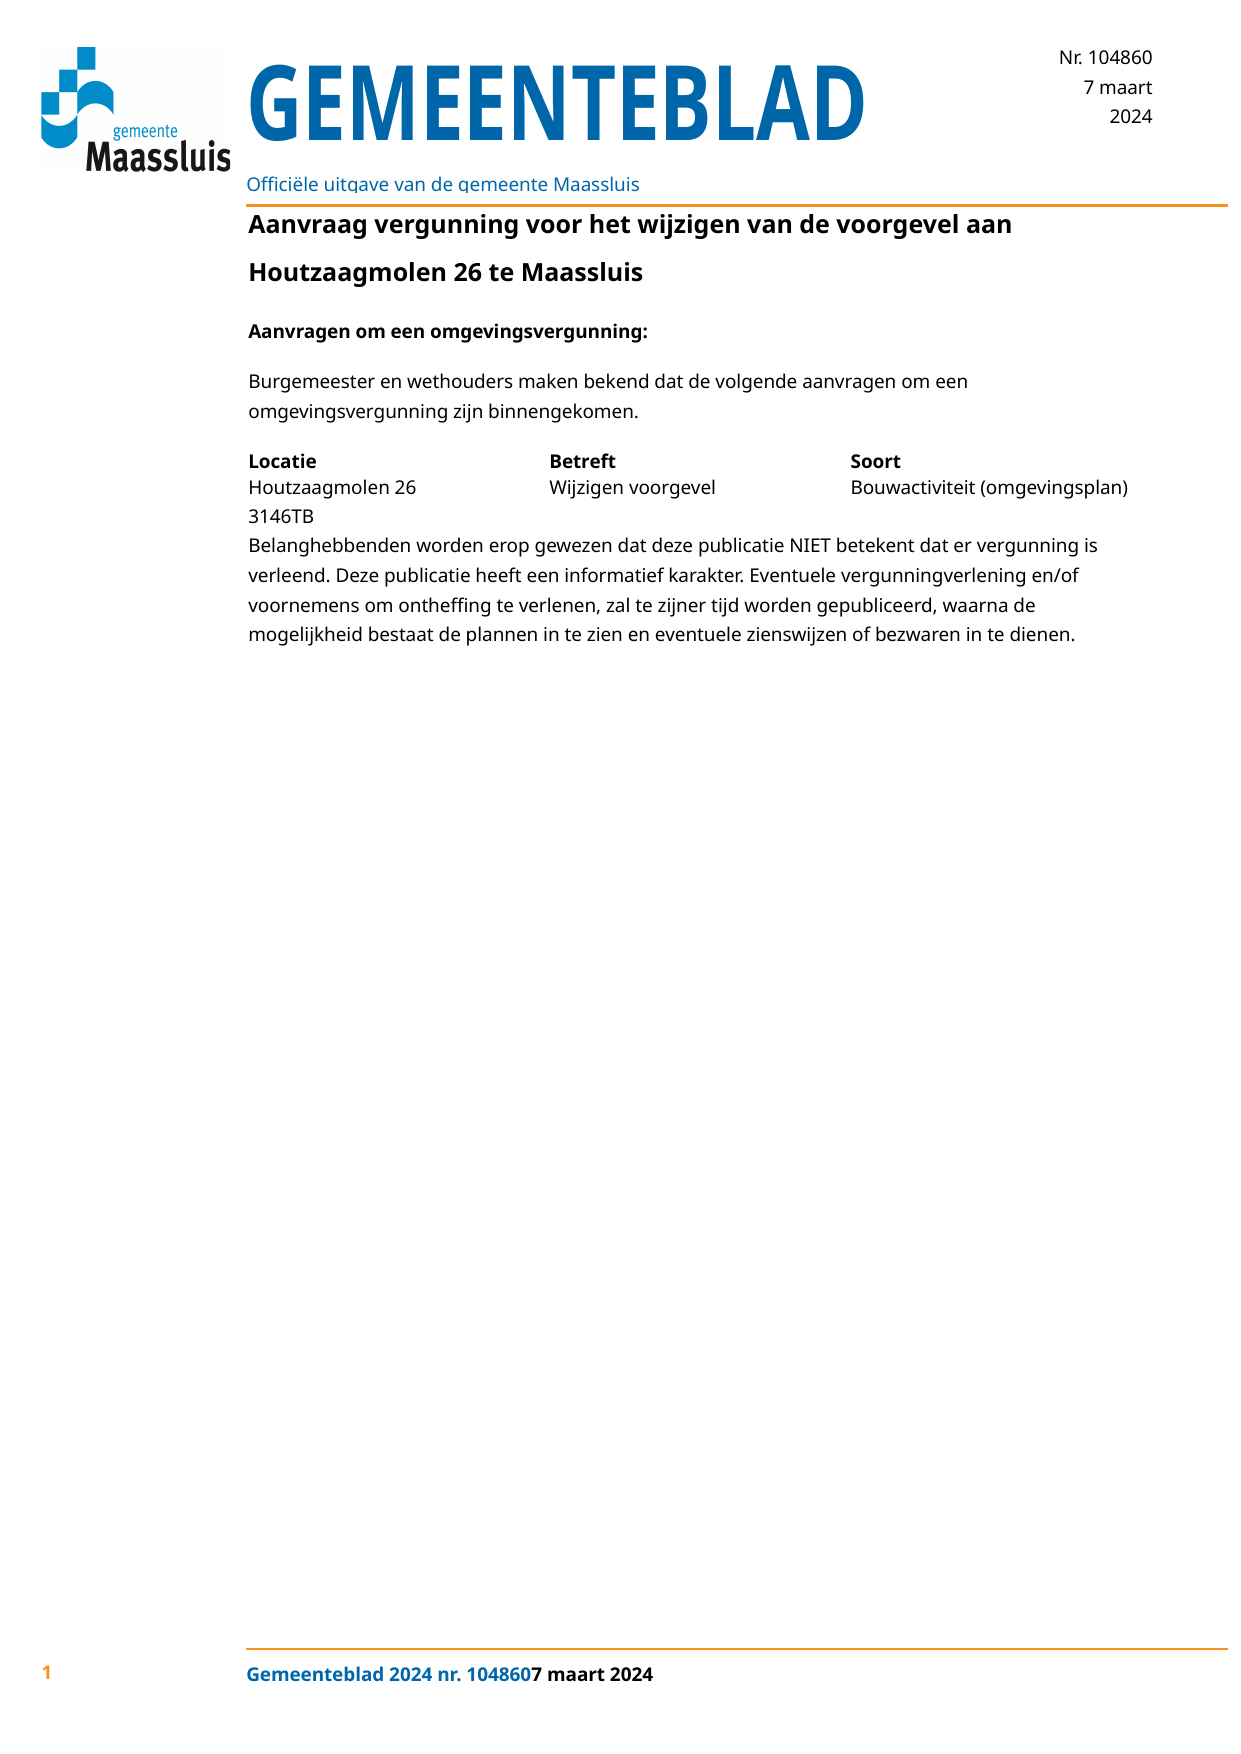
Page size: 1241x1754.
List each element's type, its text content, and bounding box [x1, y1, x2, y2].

table_cell Wijzigen voorgevel [549, 474, 850, 529]
table_header Locatie [248, 449, 549, 474]
text Aanvragen om een omgevingsvergunning: [248, 318, 1152, 344]
table_cell Houtzaagmolen 26 3146TB [248, 474, 549, 529]
table_header Betreft [549, 449, 850, 474]
picture [41, 47, 77, 92]
table_cell Bouwactiviteit (omgevingsplan) [850, 474, 1152, 529]
table_header Soort [850, 449, 1152, 474]
text Burgemeester en wethouders maken bekend dat de volgende aanvragen om een omgevingsvergunning zijn binnengekomen. [248, 368, 1152, 424]
text Aanvraag vergunning voor het wijzigen van de voorgevel aan Houtzaagmolen 26 te Maassluis [248, 207, 1152, 288]
picture [41, 47, 231, 172]
text Belanghebbenden worden erop gewezen dat deze publicatie NIET betekent dat er vergunning is verleend. Deze publicatie heeft een informatief karakter. Eventuele vergunningverlening en/of voornemens om ontheffing te verlenen, zal te zijner tijd worden gepubliceerd, waarna de mogelijkheid bestaat de plannen in te zien en eventuele zienswijzen of bezwaren in te dienen. [248, 533, 1152, 647]
